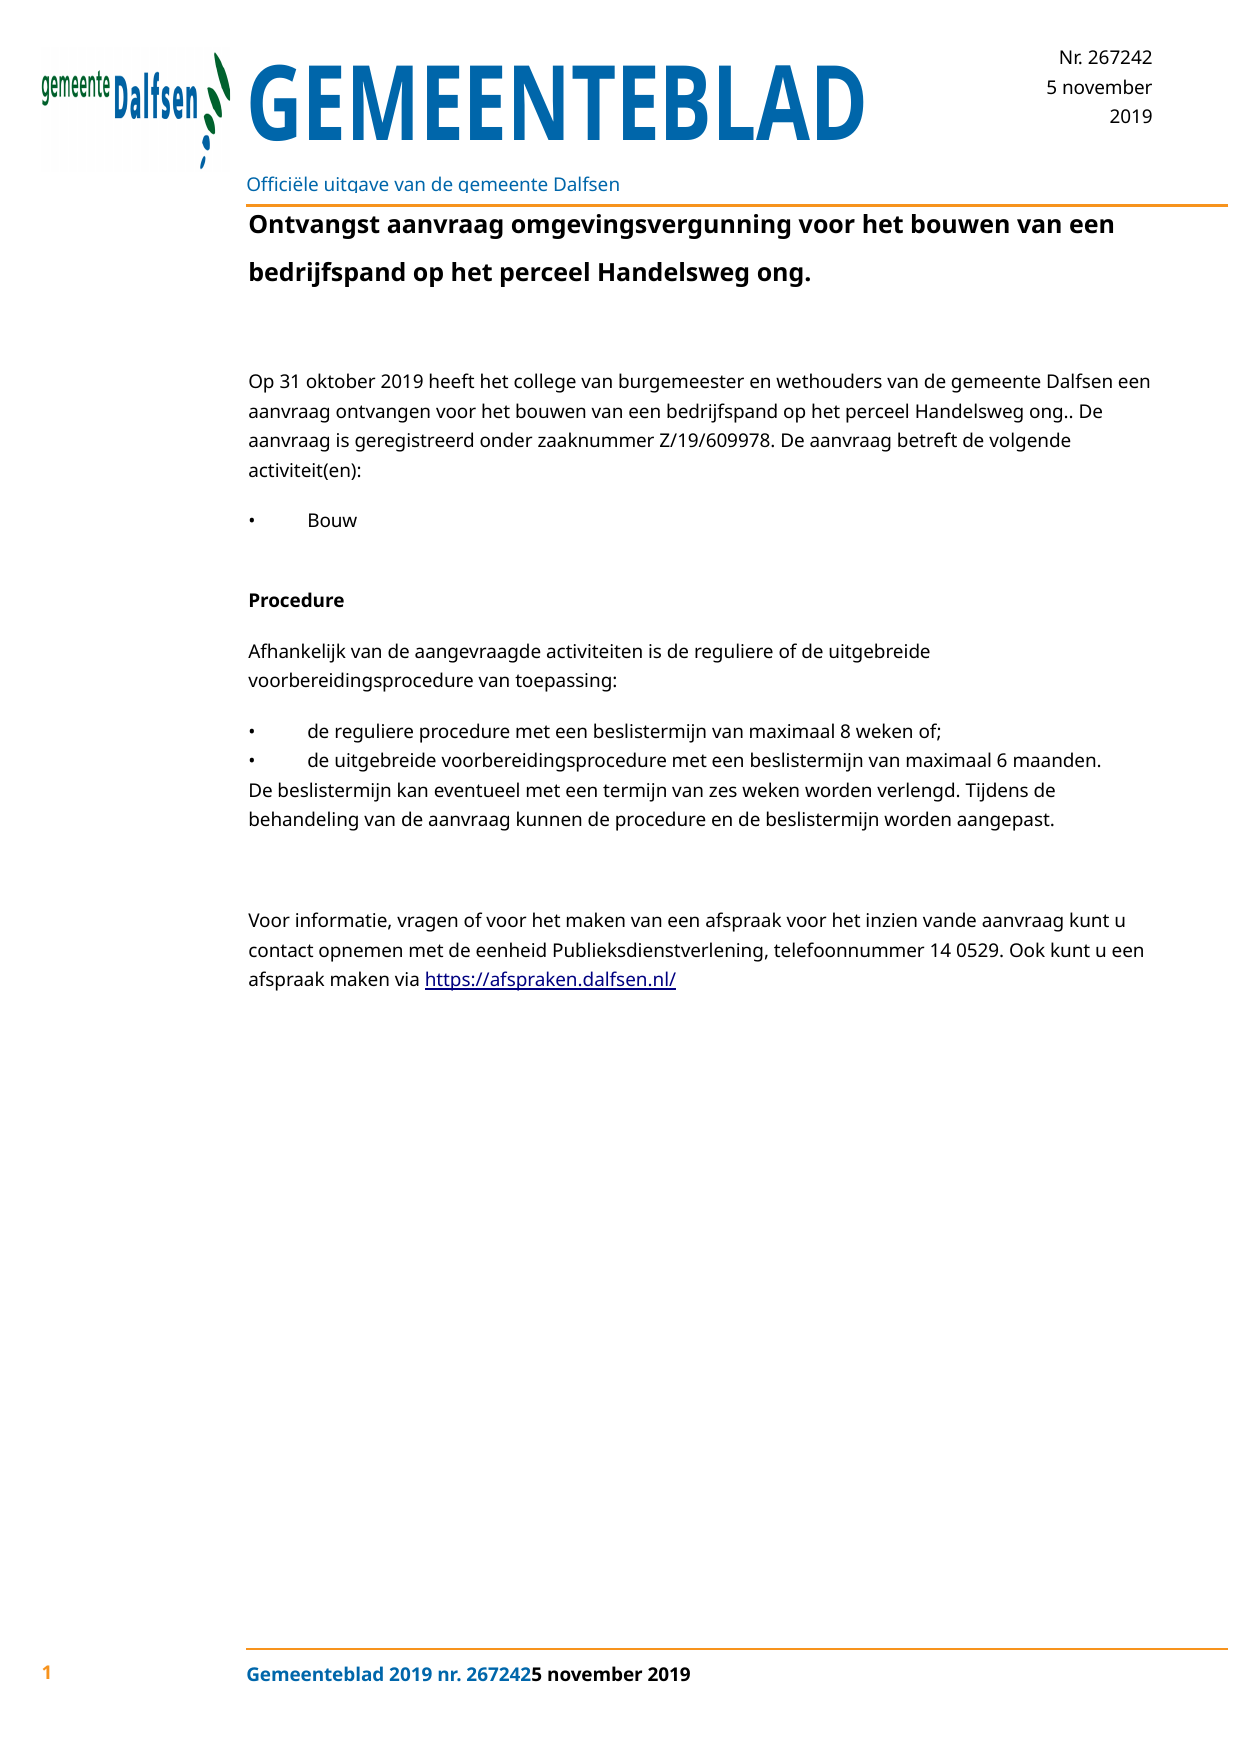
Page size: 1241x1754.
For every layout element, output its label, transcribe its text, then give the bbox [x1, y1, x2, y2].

text Op 31 oktober 2019 heeft het college van burgemeester en wethouders van de gemeente Dalfsen een aanvraag ontvangen voor het bouwen van een bedrijfspand op het perceel Handelsweg ong.. De aanvraag is geregistreerd onder zaaknummer Z/19/609978. De aanvraag betreft de volgende activiteit(en): [248, 368, 1152, 483]
list de uitgebreide voorbereidingsprocedure met een beslistermijn van maximaal 6 maanden. [248, 747, 1152, 773]
list Bouw [248, 507, 1152, 533]
text Afhankelijk van de aangevraagde activiteiten is de reguliere of de uitgebreide voorbereidingsprocedure van toepassing: [248, 638, 1152, 693]
text Ontvangst aanvraag omgevingsvergunning voor het bouwen van een bedrijfspand op het perceel Handelsweg ong. [248, 207, 1152, 288]
text Voor informatie, vragen of voor het maken van een afspraak voor het inzien vande aanvraag kunt u contact opnemen met de eenheid Publieksdienstverlening, telefoonnummer 14 0529. Ook kunt u een afspraak maken via https://afspraken.dalfsen.nl/ [248, 907, 1152, 992]
list de reguliere procedure met een beslistermijn van maximaal 8 weken of; [248, 718, 1152, 744]
text De beslistermijn kan eventueel met een termijn van zes weken worden verlengd. Tijdens de behandeling van de aanvraag kunnen de procedure en de beslistermijn worden aangepast. [248, 777, 1152, 832]
text Procedure [248, 587, 1152, 613]
picture [41, 47, 231, 172]
